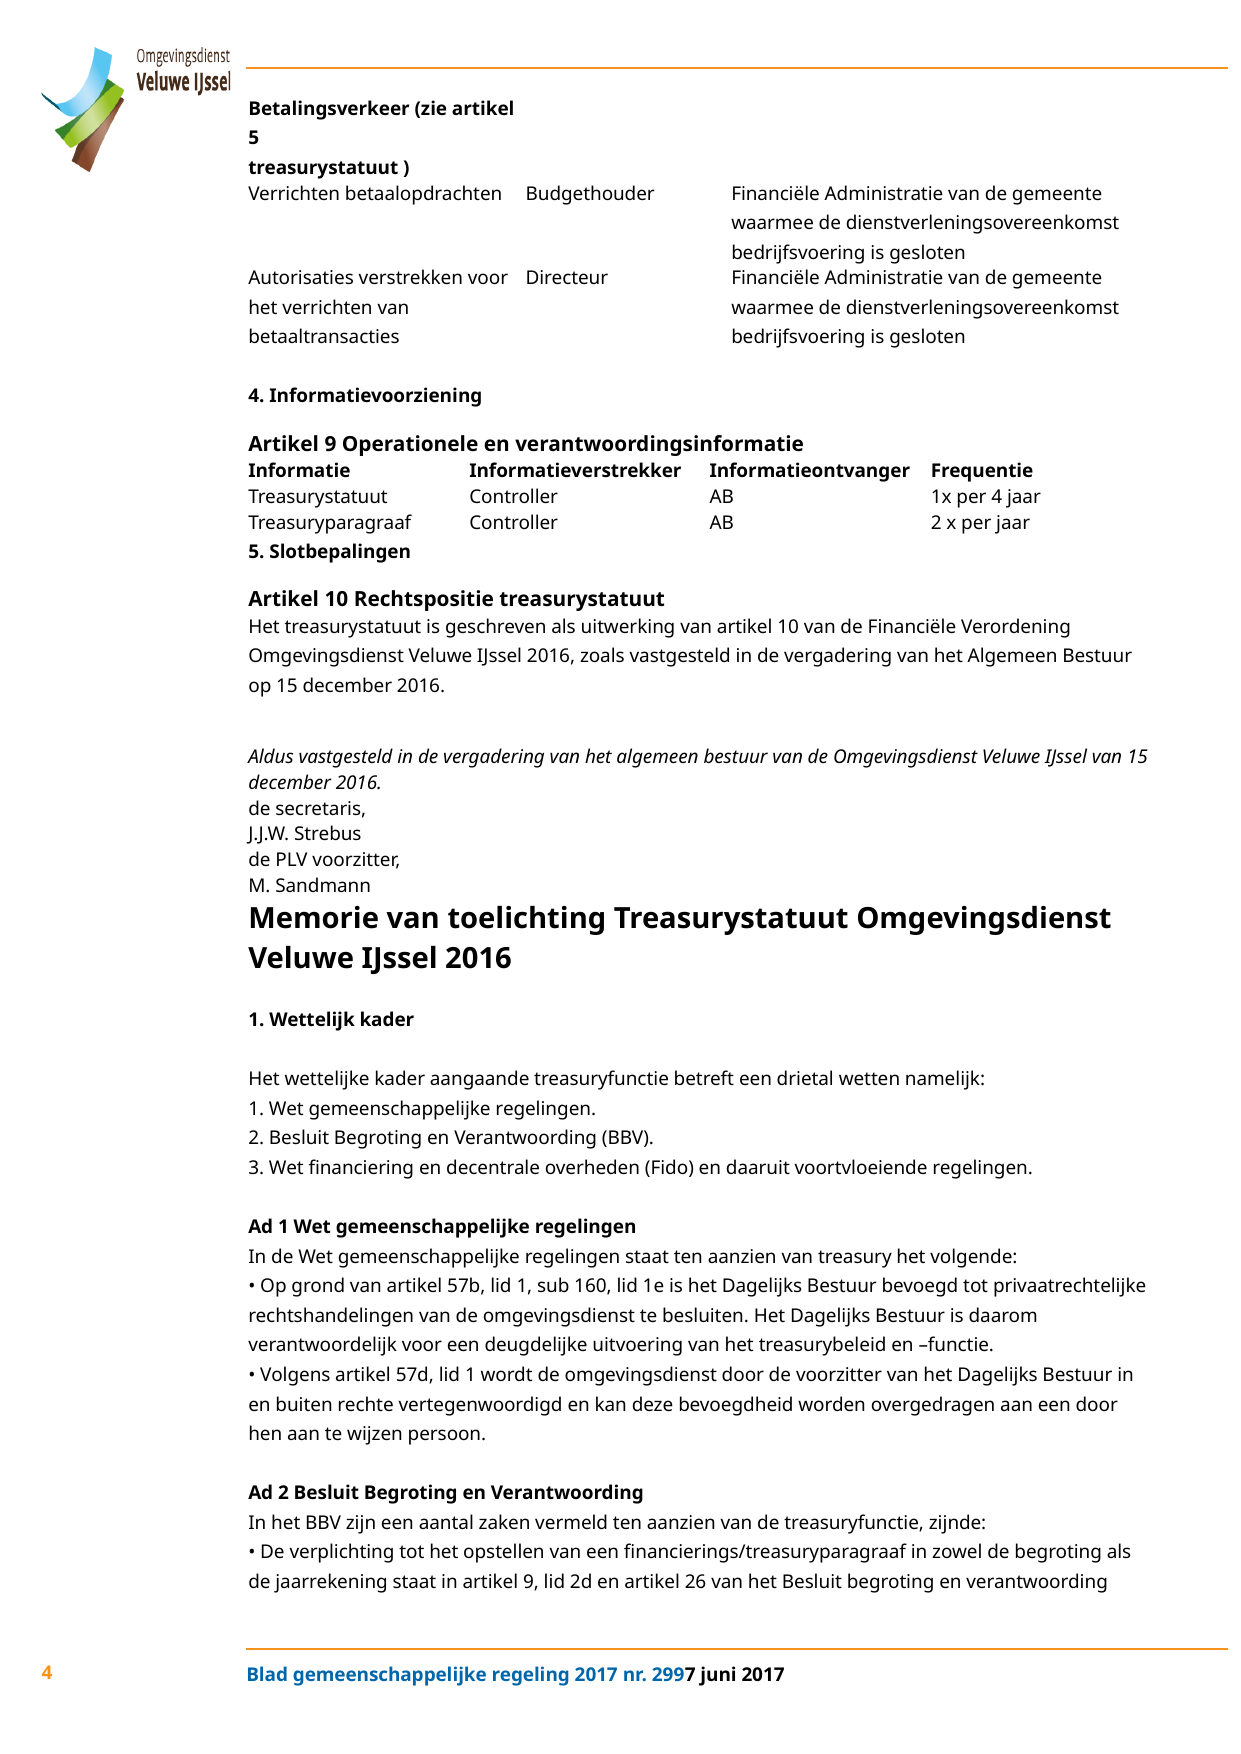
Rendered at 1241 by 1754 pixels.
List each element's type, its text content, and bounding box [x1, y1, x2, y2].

text 5. Slotbepalingen [248, 538, 1152, 563]
picture [41, 47, 231, 172]
text Ad 1 Wet gemeenschappelijke regelingen [248, 1213, 1152, 1239]
text 3. Wet financiering en decentrale overheden (Fido) en daaruit voortvloeiende regelingen. [248, 1154, 1152, 1180]
table_cell Treasurystatuut [248, 483, 469, 509]
table_header Informatieverstrekker [469, 458, 709, 483]
text 1. Wettelijk kader [248, 1006, 1152, 1032]
text Het wettelijke kader aangaande treasuryfunctie betreft een drietal wetten namelijk: [248, 1065, 1152, 1091]
table_header Informatie [248, 458, 469, 483]
text de PLV voorzitter, [248, 846, 1152, 872]
table_header Informatieontvanger [709, 458, 931, 483]
table_cell AB [709, 509, 931, 534]
text Aldus vastgesteld in de vergadering van het algemeen bestuur van de Omgevingsdienst Veluwe IJssel van 15 december 2016. [248, 743, 1152, 795]
table_cell Financiële Administratie van de gemeente waarmee de dienstverleningsovereenkomst bedrijfsvoering is gesloten [731, 265, 1152, 349]
text • Volgens artikel 57d, lid 1 wordt de omgevingsdienst door de voorzitter van het Dagelijks Bestuur in en buiten rechte vertegenwoordigd en kan deze bevoegdheid worden overgedragen aan een door hen aan te wijzen persoon. [248, 1361, 1152, 1446]
table_cell Controller [469, 509, 709, 534]
text 4. Informatievoorziening [248, 382, 1152, 408]
text • Op grond van artikel 57b, lid 1, sub 160, lid 1e is het Dagelijks Bestuur bevoegd tot privaatrechtelijke rechtshandelingen van de omgevingsdienst te besluiten. Het Dagelijks Bestuur is daarom verantwoordelijk voor een deugdelijke uitvoering van het treasurybeleid en –functie. [248, 1272, 1152, 1357]
table_cell [731, 95, 1152, 180]
table_cell Verrichten betaalopdrachten [248, 180, 525, 264]
table_cell Financiële Administratie van de gemeente waarmee de dienstverleningsovereenkomst bedrijfsvoering is gesloten [731, 180, 1152, 264]
table_cell Betalingsverkeer (zie artikel 5 treasurystatuut ) [248, 95, 525, 180]
table_cell 1x per 4 jaar [931, 483, 1152, 509]
table_cell 2 x per jaar [931, 509, 1152, 534]
table_cell AB [709, 483, 931, 509]
text J.J.W. Strebus [248, 821, 1152, 846]
text 2. Besluit Begroting en Verantwoording (BBV). [248, 1124, 1152, 1150]
text In de Wet gemeenschappelijke regelingen staat ten aanzien van treasury het volgende: [248, 1243, 1152, 1269]
table_cell Directeur [525, 265, 731, 349]
text de secretaris, [248, 795, 1152, 821]
text M. Sandmann [248, 872, 1152, 898]
text Het treasurystatuut is geschreven als uitwerking van artikel 10 van de Financiële Verordening Omgevingsdienst Veluwe IJssel 2016, zoals vastgesteld in de vergadering van het Algemeen Bestuur op 15 december 2016. [248, 613, 1152, 698]
text Memorie van toelichting Treasurystatuut Omgevingsdienst Veluwe IJssel 2016 [248, 898, 1152, 977]
text Artikel 9 Operationele en verantwoordingsinformatie [248, 429, 1152, 457]
text 1. Wet gemeenschappelijke regelingen. [248, 1095, 1152, 1121]
text • De verplichting tot het opstellen van een financierings/treasuryparagraaf in zowel de begroting als de jaarrekening staat in artikel 9, lid 2d en artikel 26 van het Besluit begroting en verantwoording [248, 1539, 1152, 1594]
table_cell Autorisaties verstrekken voor het verrichten van betaaltransacties [248, 265, 525, 349]
text Ad 2 Besluit Begroting en Verantwoording [248, 1479, 1152, 1505]
table_cell Treasuryparagraaf [248, 509, 469, 534]
text In het BBV zijn een aantal zaken vermeld ten aanzien van de treasuryfunctie, zijnde: [248, 1509, 1152, 1535]
table_cell [525, 95, 731, 180]
text Artikel 10 Rechtspositie treasurystatuut [248, 584, 1152, 613]
table_header Frequentie [931, 458, 1152, 483]
table_cell Budgethouder [525, 180, 731, 264]
table_cell Controller [469, 483, 709, 509]
